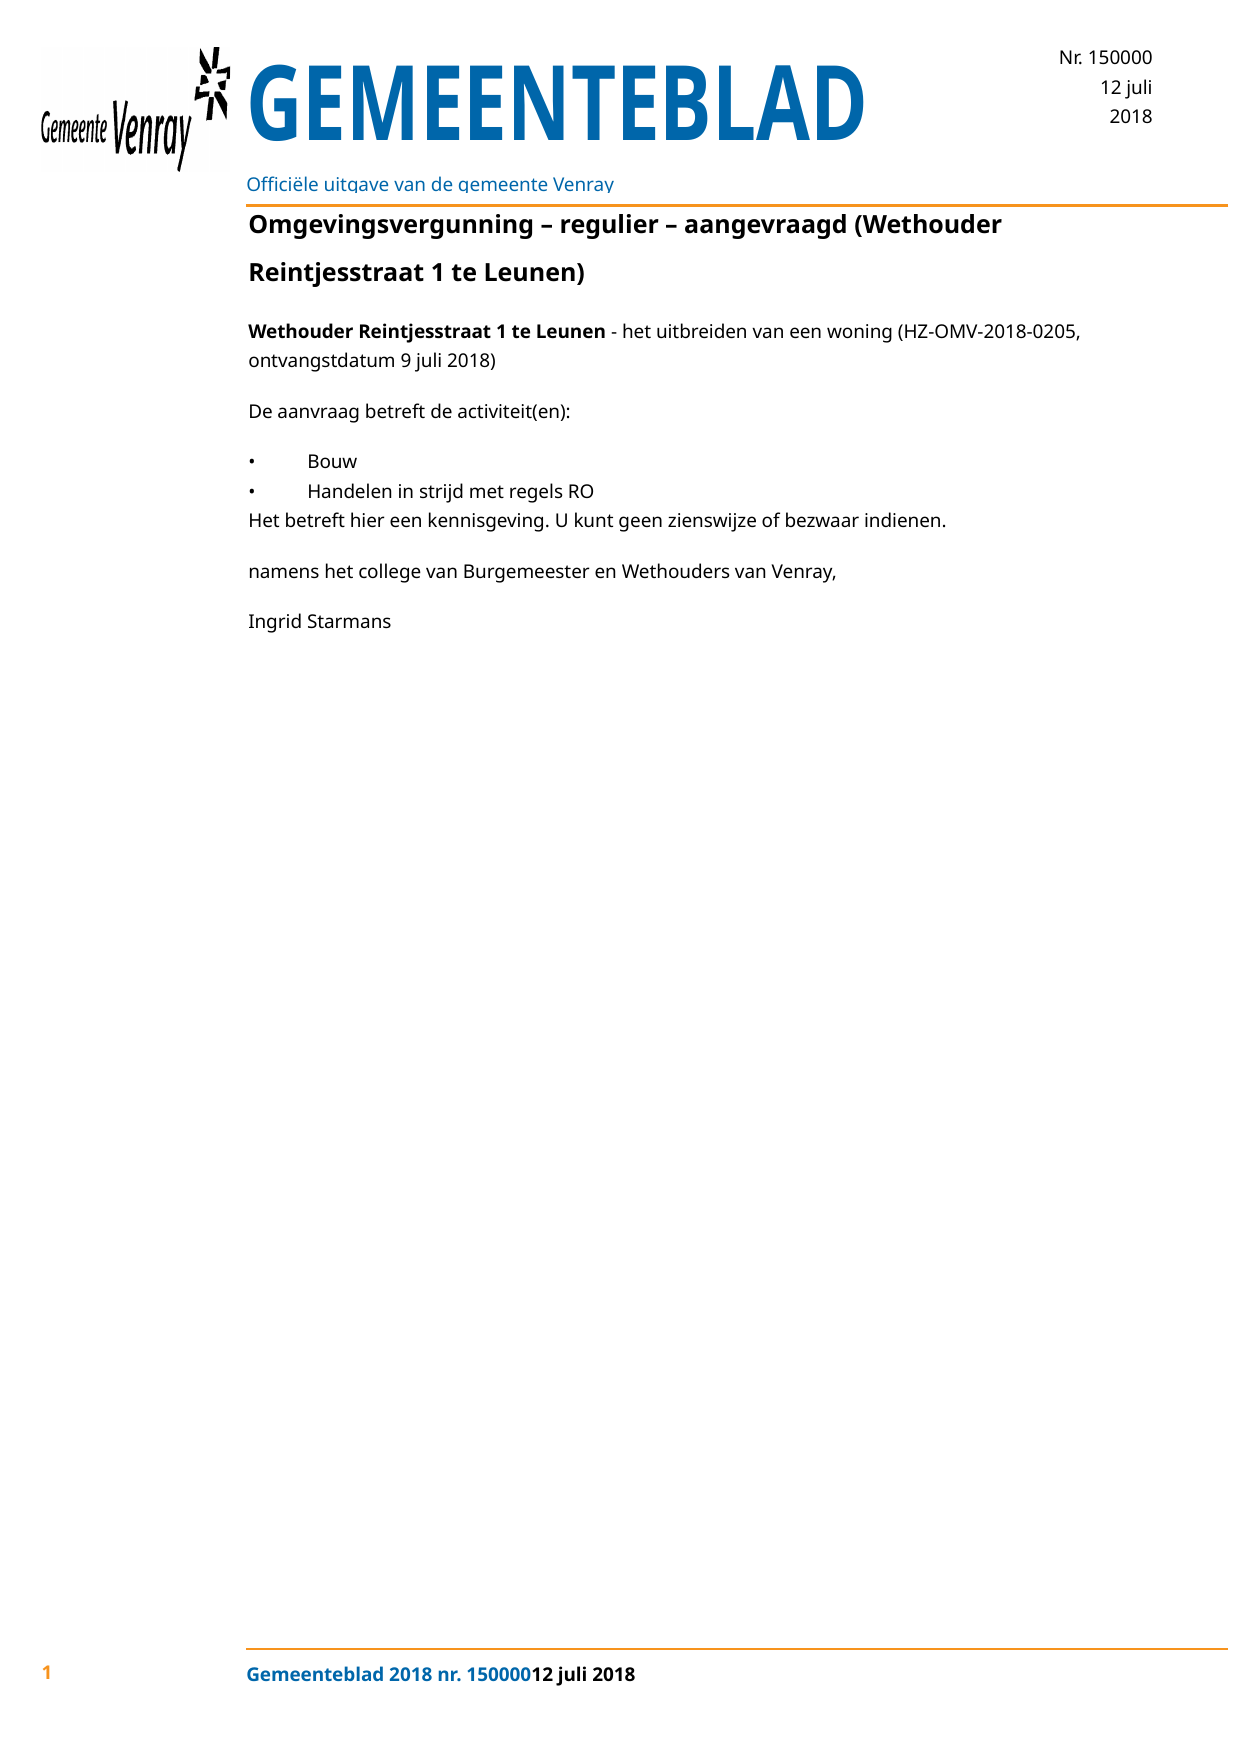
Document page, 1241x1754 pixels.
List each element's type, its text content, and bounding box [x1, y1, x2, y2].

text namens het college van Burgemeester en Wethouders van Venray, [248, 558, 1152, 584]
text De aanvraag betreft de activiteit(en): [248, 398, 1152, 424]
text Ingrid Starmans [248, 608, 1152, 634]
text Omgevingsvergunning – regulier – aangevraagd (Wethouder Reintjesstraat 1 te Leunen) [248, 207, 1152, 288]
list Bouw [248, 448, 1152, 474]
text Wethouder Reintjesstraat 1 te Leunen - het uitbreiden van een woning (HZ-OMV-2018-0205, ontvangstdatum 9 juli 2018) [248, 318, 1152, 373]
picture [41, 47, 231, 172]
list Handelen in strijd met regels RO [248, 478, 1152, 504]
text Het betreft hier een kennisgeving. U kunt geen zienswijze of bezwaar indienen. [248, 507, 1152, 533]
